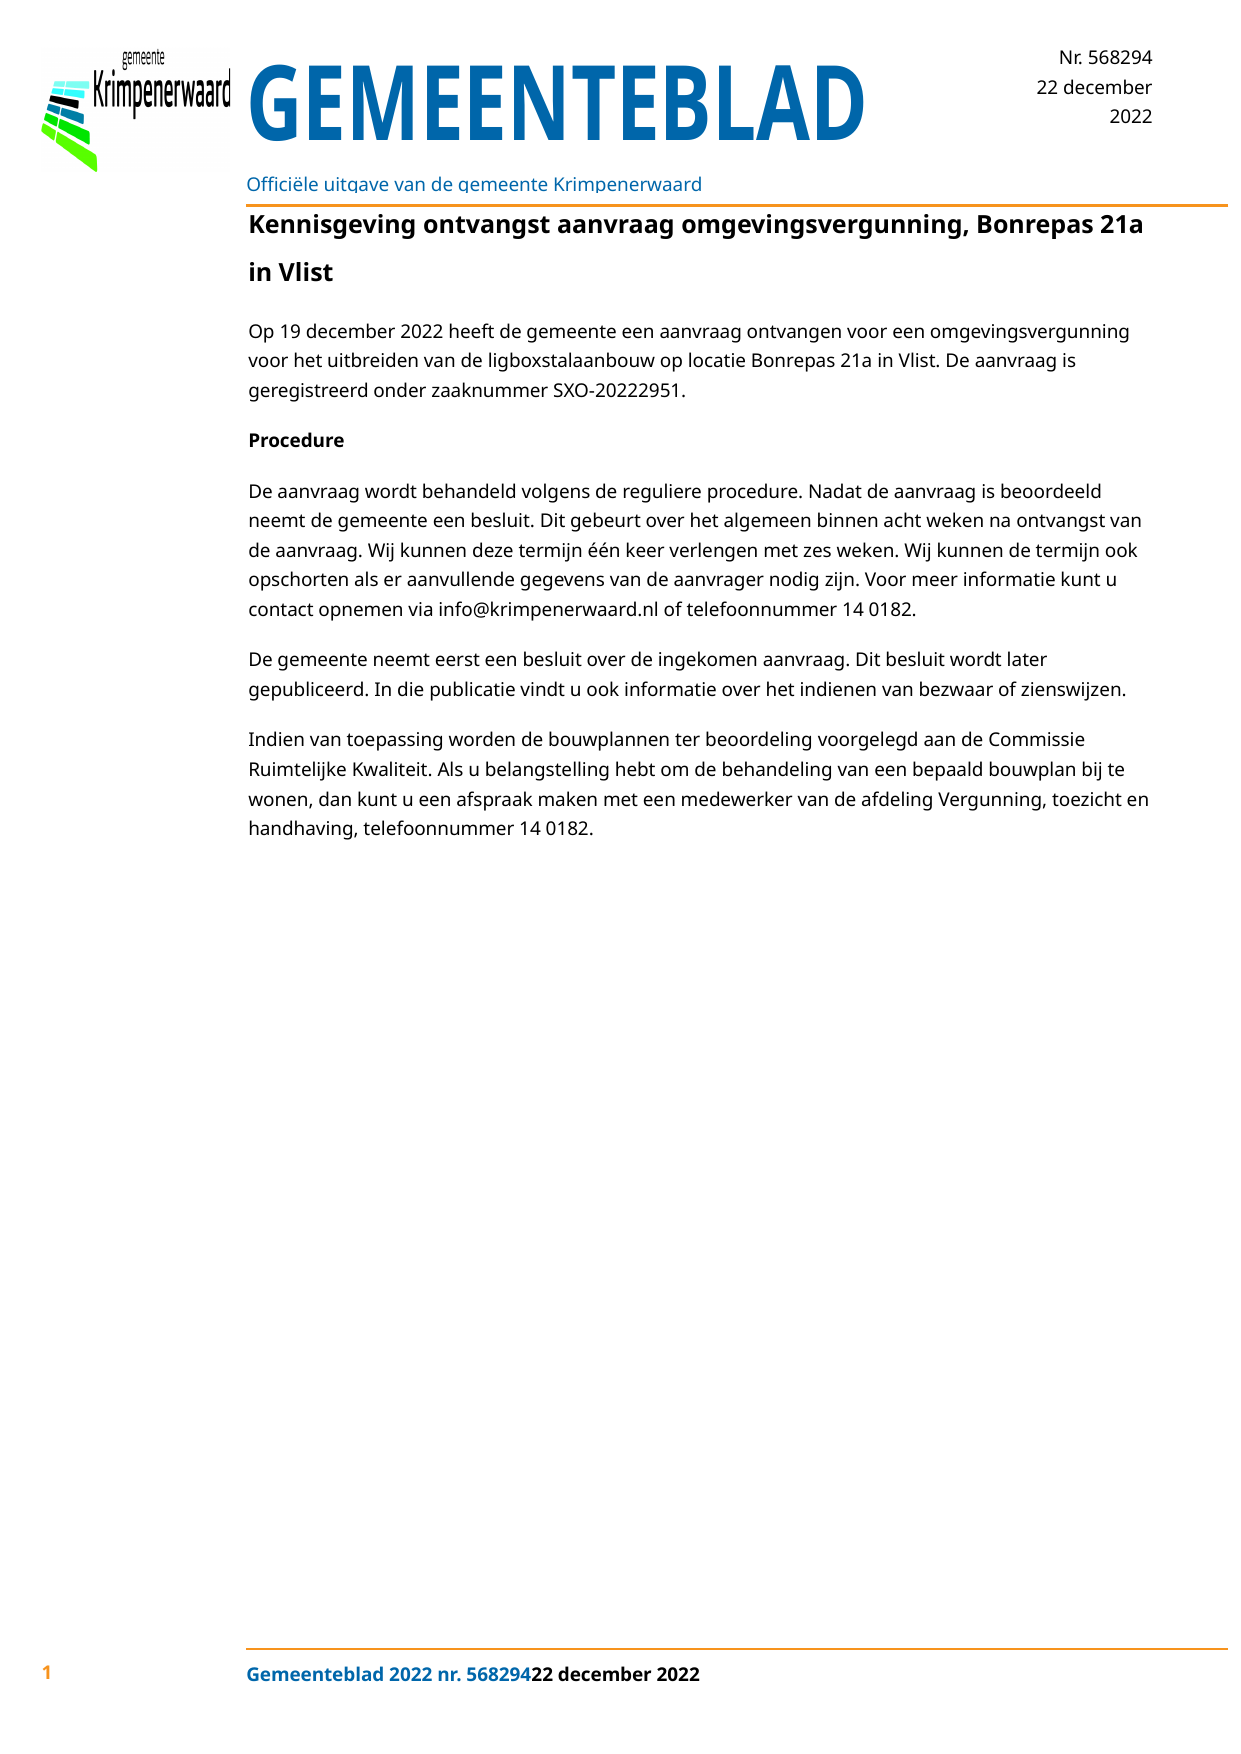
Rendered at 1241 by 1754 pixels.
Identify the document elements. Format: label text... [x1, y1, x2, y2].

text De aanvraag wordt behandeld volgens de reguliere procedure. Nadat de aanvraag is beoordeeld neemt de gemeente een besluit. Dit gebeurt over het algemeen binnen acht weken na ontvangst van de aanvraag. Wij kunnen deze termijn één keer verlengen met zes weken. Wij kunnen de termijn ook opschorten als er aanvullende gegevens van de aanvrager nodig zijn. Voor meer informatie kunt u contact opnemen via info@krimpenerwaard.nl of telefoonnummer 14 0182. [248, 478, 1152, 622]
text Kennisgeving ontvangst aanvraag omgevingsvergunning, Bonrepas 21a in Vlist [248, 207, 1152, 288]
text De gemeente neemt eerst een besluit over de ingekomen aanvraag. Dit besluit wordt later gepubliceerd. In die publicatie vindt u ook informatie over het indienen van bezwaar of zienswijzen. [248, 647, 1152, 702]
text Procedure [248, 427, 1152, 453]
text Op 19 december 2022 heeft de gemeente een aanvraag ontvangen voor een omgevingsvergunning voor het uitbreiden van de ligboxstalaanbouw op locatie Bonrepas 21a in Vlist. De aanvraag is geregistreerd onder zaaknummer SXO-20222951. [248, 318, 1152, 403]
picture [41, 47, 231, 172]
text Indien van toepassing worden de bouwplannen ter beoordeling voorgelegd aan de Commissie Ruimtelijke Kwaliteit. Als u belangstelling hebt om de behandeling van een bepaald bouwplan bij te wonen, dan kunt u een afspraak maken met een medewerker van de afdeling Vergunning, toezicht en handhaving, telefoonnummer 14 0182. [248, 727, 1152, 841]
